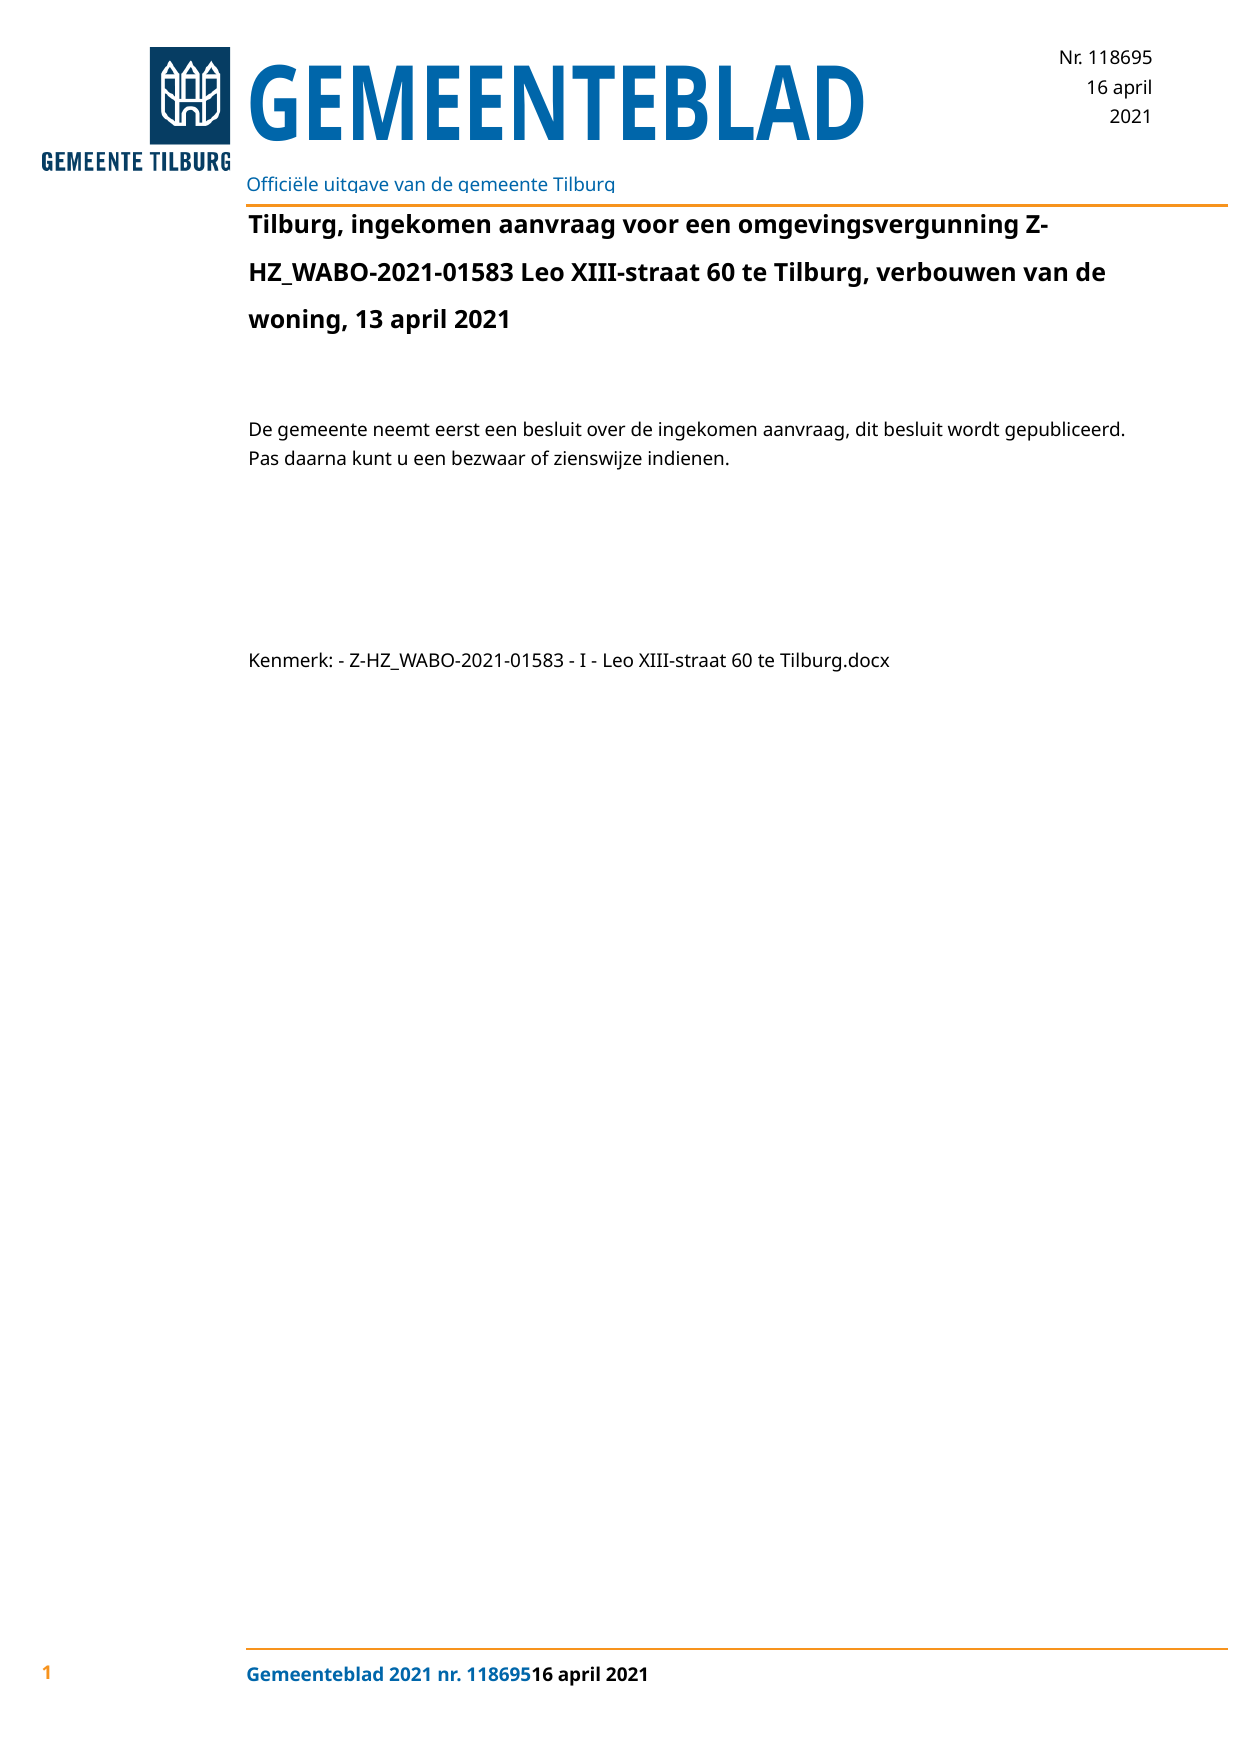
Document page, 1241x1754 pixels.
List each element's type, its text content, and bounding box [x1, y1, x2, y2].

text Tilburg, ingekomen aanvraag voor een omgevingsvergunning Z-HZ_WABO-2021-01583 Leo XIII-straat 60 te Tilburg, verbouwen van de woning, 13 april 2021 [248, 207, 1152, 336]
text De gemeente neemt eerst een besluit over de ingekomen aanvraag, dit besluit wordt gepubliceerd. Pas daarna kunt u een bezwaar of zienswijze indienen. [248, 416, 1152, 471]
text Kenmerk: - Z-HZ_WABO-2021-01583 - I - Leo XIII-straat 60 te Tilburg.docx [248, 647, 1152, 673]
picture [41, 47, 231, 172]
